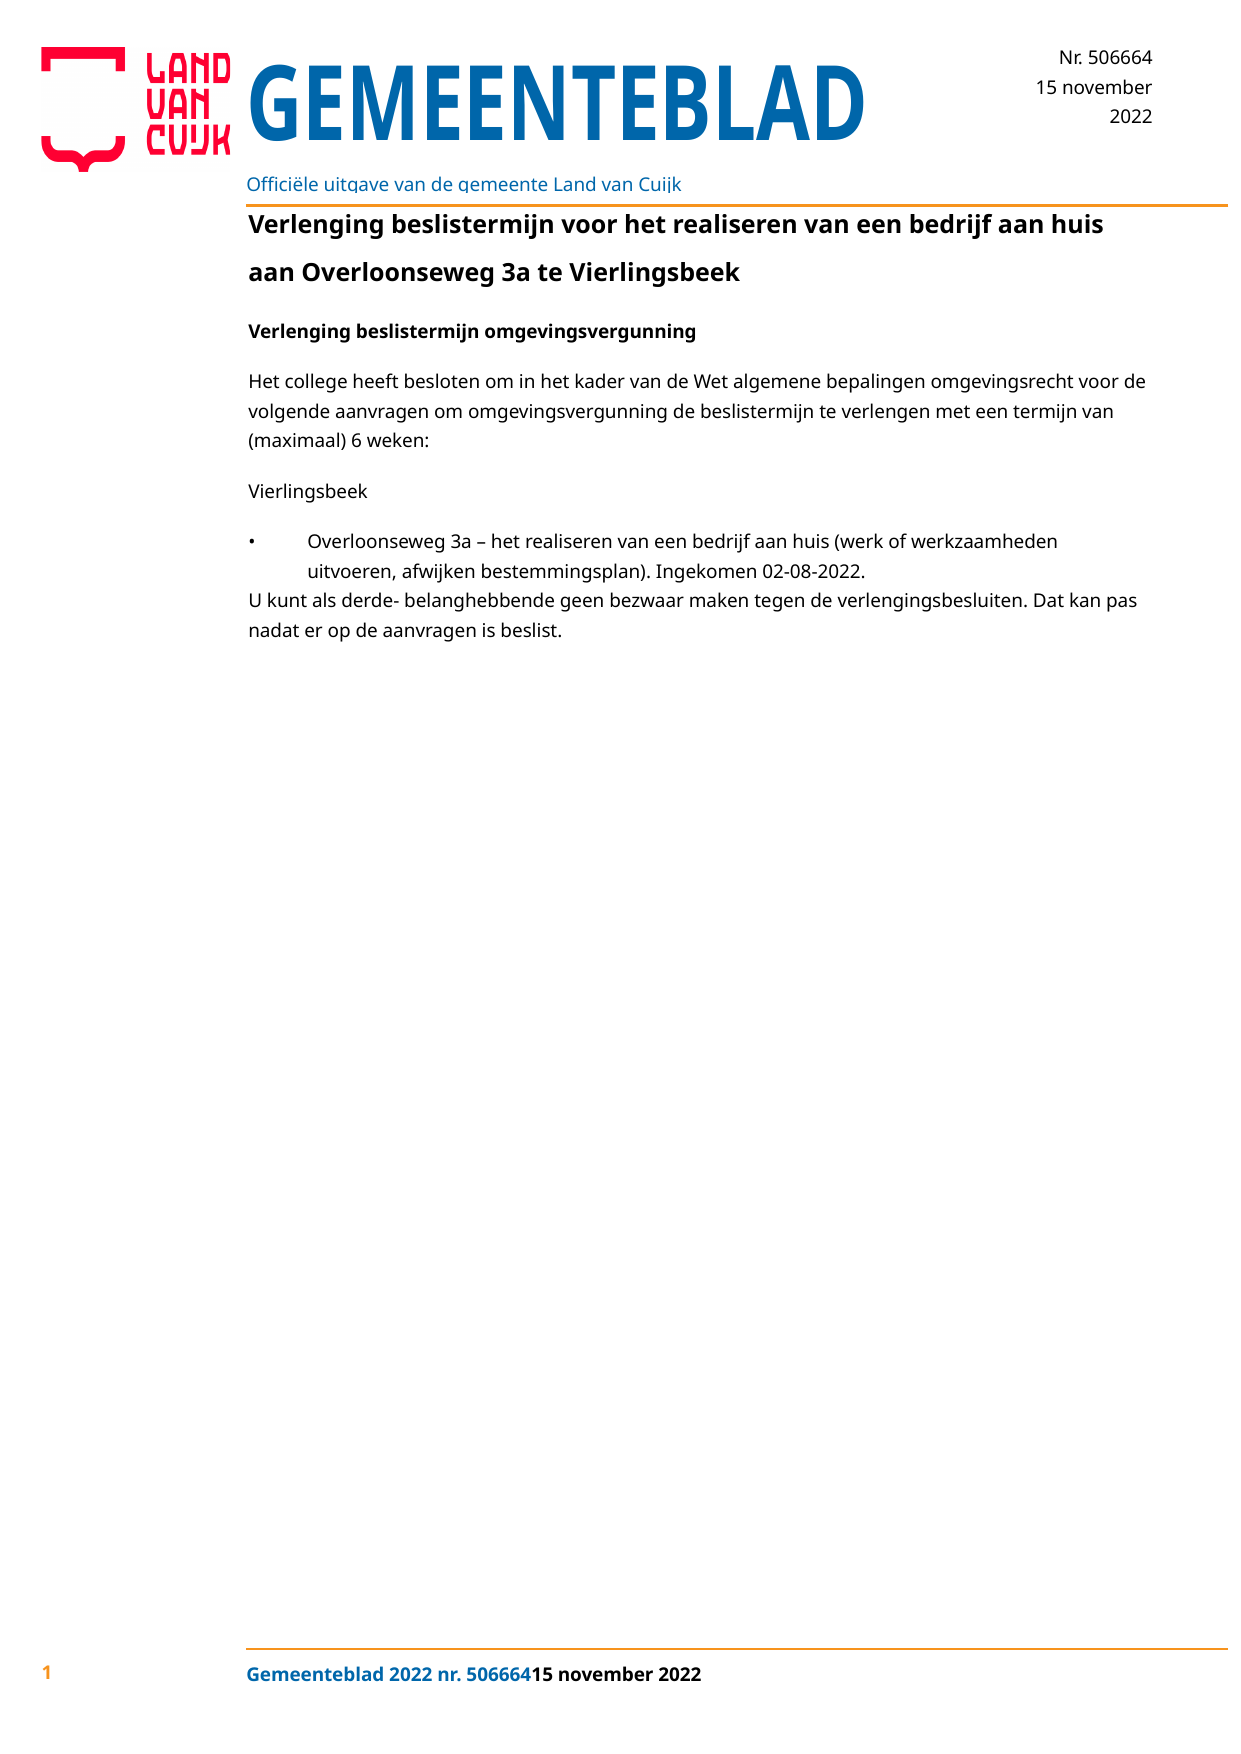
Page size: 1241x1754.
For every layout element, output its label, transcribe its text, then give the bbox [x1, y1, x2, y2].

text U kunt als derde- belanghebbende geen bezwaar maken tegen de verlengingsbesluiten. Dat kan pas nadat er op de aanvragen is beslist. [248, 587, 1152, 643]
text Verlenging beslistermijn omgevingsvergunning [248, 318, 1152, 344]
picture [41, 47, 231, 172]
list Overloonseweg 3a – het realiseren van een bedrijf aan huis (werk of werkzaamheden uitvoeren, afwijken bestemmingsplan). Ingekomen 02-08-2022. [248, 528, 1152, 584]
text Vierlingsbeek [248, 478, 1152, 504]
text Het college heeft besloten om in het kader van de Wet algemene bepalingen omgevingsrecht voor de volgende aanvragen om omgevingsvergunning de beslistermijn te verlengen met een termijn van (maximaal) 6 weken: [248, 368, 1152, 453]
text Verlenging beslistermijn voor het realiseren van een bedrijf aan huis aan Overloonseweg 3a te Vierlingsbeek [248, 207, 1152, 288]
